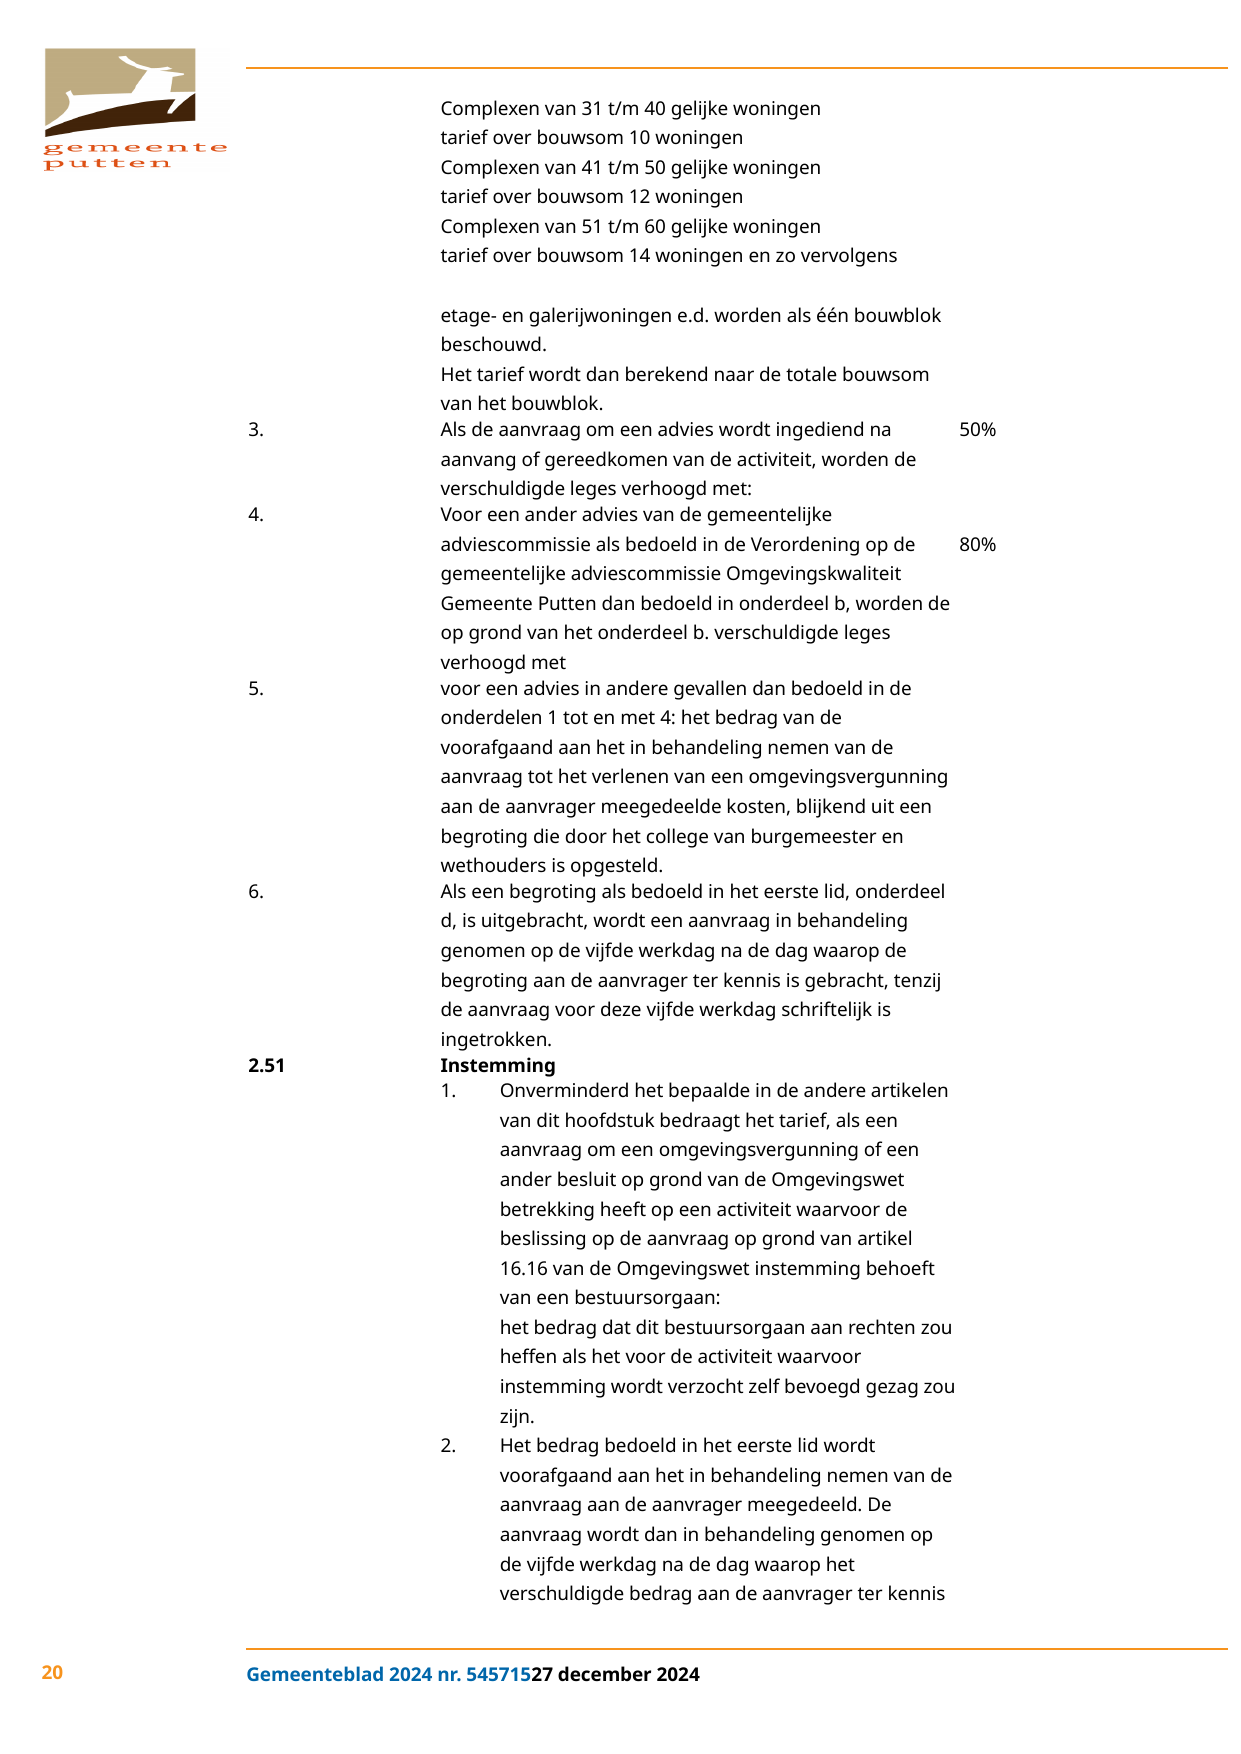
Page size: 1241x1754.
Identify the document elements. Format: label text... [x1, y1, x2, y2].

table_cell [959, 1078, 1152, 1606]
table_cell [959, 675, 1152, 878]
table_cell [959, 95, 1152, 416]
table_cell 5. [248, 675, 440, 878]
table_cell Als een begroting als bedoeld in het eerste lid, onderdeel d, is uitgebracht, wordt een aanvraag in behandeling genomen op de vijfde werkdag na de dag waarop de begroting aan de aanvrager ter kennis is gebracht, tenzij de aanvraag voor deze vijfde werkdag schriftelijk is ingetrokken. [440, 878, 959, 1052]
table_cell [959, 878, 1152, 1052]
table_cell Als de aanvraag om een advies wordt ingediend na aanvang of gereedkomen van de activiteit, worden de verschuldigde leges verhoogd met: [440, 416, 959, 501]
table_cell Onverminderd het bepaalde in de andere artikelen van dit hoofdstuk bedraagt het tarief, als een aanvraag om een omgevingsvergunning of een ander besluit op grond van de Omgevingswet betrekking heeft op een activiteit waarvoor de beslissing op de aanvraag op grond van artikel 16.16 van de Omgevingswet instemming behoeft van een bestuursorgaan: het bedrag dat dit bestuursorgaan aan rechten zou heffen als het voor de activiteit waarvoor instemming wordt verzocht zelf bevoegd gezag zou zijn. Het bedrag bedoeld in het eerste lid wordt voorafgaand aan het in behandeling nemen van de aanvraag aan de aanvrager meegedeeld. De aanvraag wordt dan in behandeling genomen op de vijfde werkdag na de dag waarop het verschuldigde bedrag aan de aanvrager ter kennis [440, 1078, 959, 1606]
table_cell Voor een ander advies van de gemeentelijke adviescommissie als bedoeld in de Verordening op de gemeentelijke adviescommissie Omgevingskwaliteit Gemeente Putten dan bedoeld in onderdeel b, worden de op grond van het onderdeel b. verschuldigde leges verhoogd met [440, 501, 959, 675]
table_cell 50% [959, 416, 1152, 501]
table_cell 3. [248, 416, 440, 501]
table_cell 6. [248, 878, 440, 1052]
table_cell 2.51 [248, 1052, 440, 1077]
table_cell 80% [959, 501, 1152, 675]
table_cell [248, 1078, 440, 1606]
table_cell [248, 95, 440, 416]
table_cell voor een advies in andere gevallen dan bedoeld in de onderdelen 1 tot en met 4: het bedrag van de voorafgaand aan het in behandeling nemen van de aanvraag tot het verlenen van een omgevingsvergunning aan de aanvrager meegedeelde kosten, blijkend uit een begroting die door het college van burgemeester en wethouders is opgesteld. [440, 675, 959, 878]
table_cell 4. [248, 501, 440, 675]
table_cell Instemming [440, 1052, 959, 1077]
table_cell Complexen van 31 t/m 40 gelijke woningen tarief over bouwsom 10 woningen Complexen van 41 t/m 50 gelijke woningen tarief over bouwsom 12 woningen Complexen van 51 t/m 60 gelijke woningen tarief over bouwsom 14 woningen en zo vervolgens etage- en galerijwoningen e.d. worden als één bouwblok beschouwd. Het tarief wordt dan berekend naar de totale bouwsom van het bouwblok. [440, 95, 959, 416]
picture [41, 47, 231, 172]
table_cell [959, 1052, 1152, 1077]
